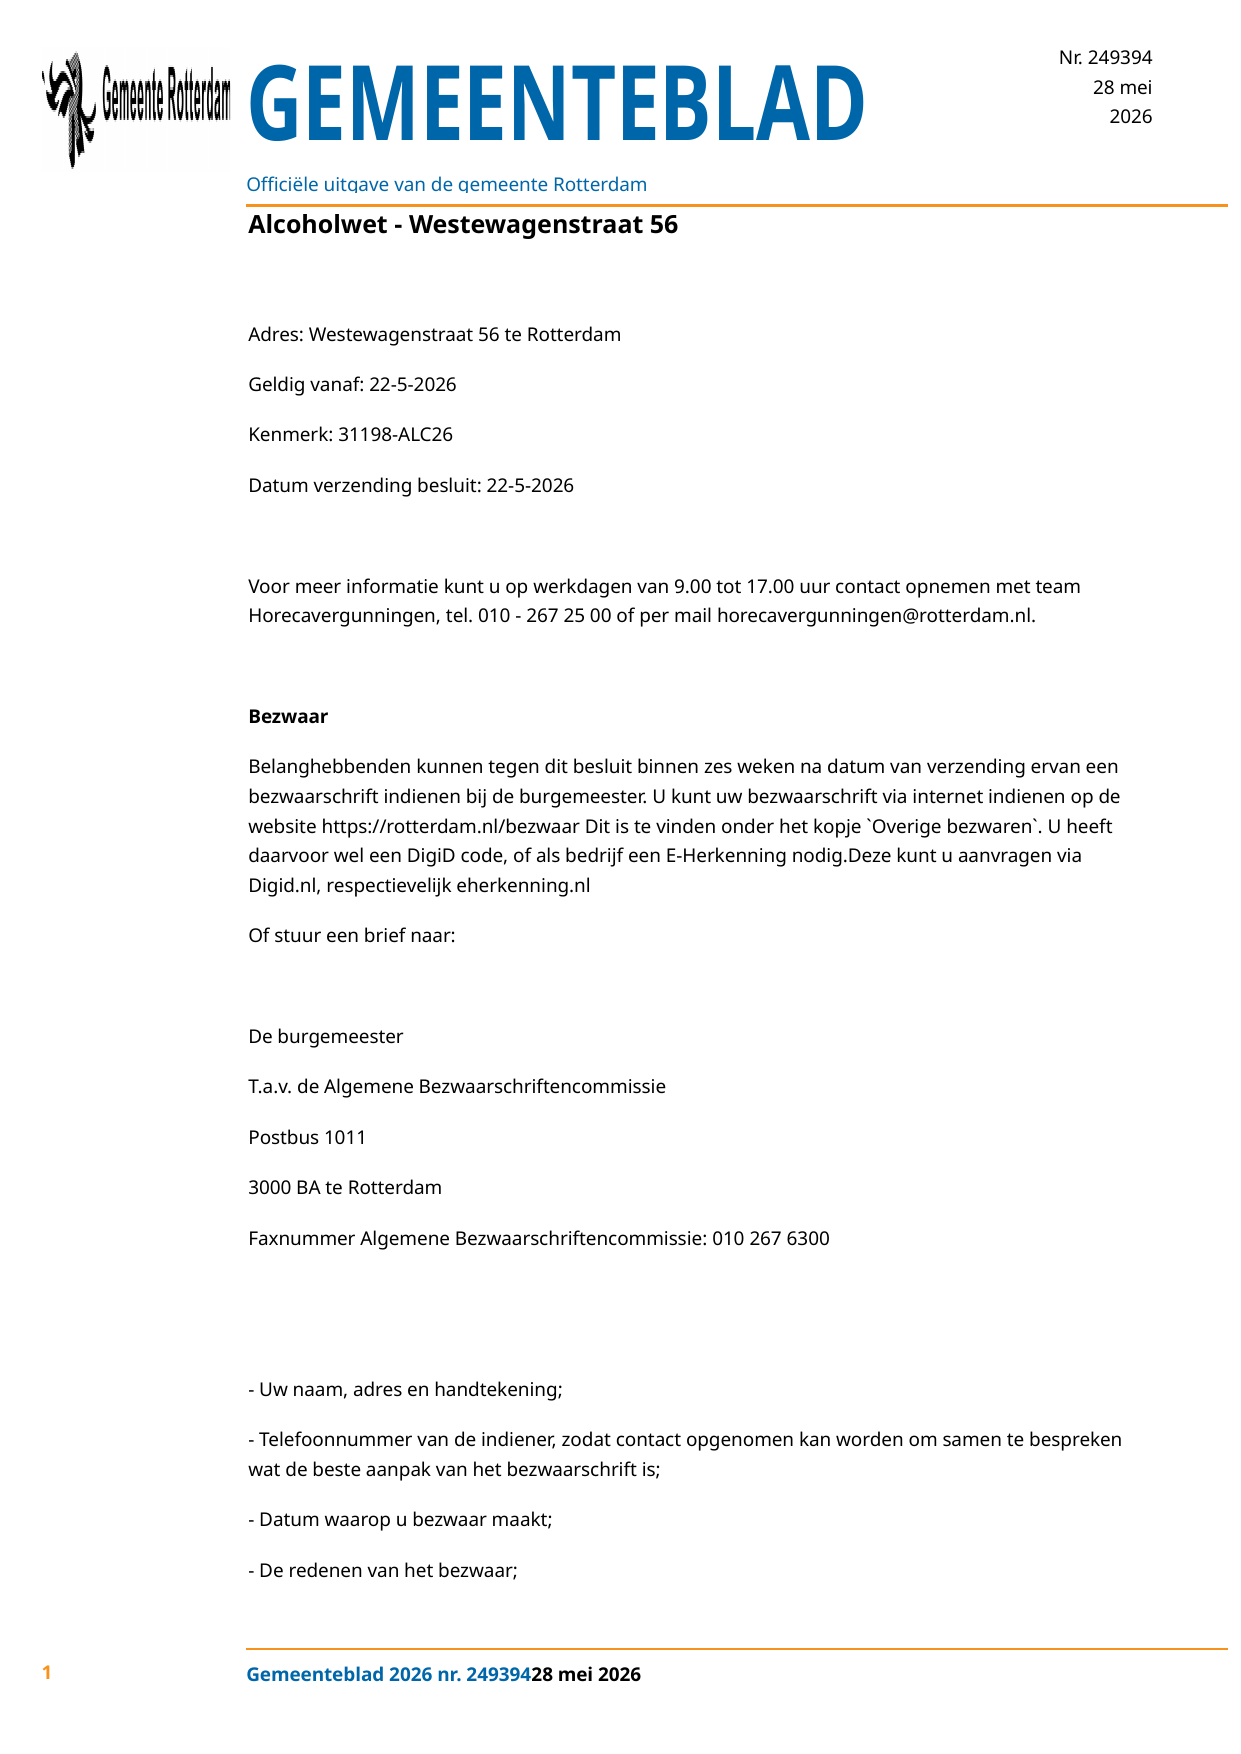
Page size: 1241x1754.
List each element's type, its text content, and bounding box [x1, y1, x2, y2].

picture [41, 47, 231, 172]
text Postbus 1011 [248, 1124, 1152, 1150]
text Kenmerk: 31198-ALC26 [248, 422, 1152, 447]
text Faxnummer Algemene Bezwaarschriftencommissie: 010 267 6300 [248, 1225, 1152, 1251]
text Bezwaar [248, 703, 1152, 729]
text Adres: Westewagenstraat 56 te Rotterdam [248, 321, 1152, 346]
text - Datum waarop u bezwaar maakt; [248, 1507, 1152, 1532]
text - Uw naam, adres en handtekening; [248, 1376, 1152, 1402]
text Belanghebbenden kunnen tegen dit besluit binnen zes weken na datum van verzending ervan een bezwaarschrift indienen bij de burgemeester. U kunt uw bezwaarschrift via internet indienen op de website https://rotterdam.nl/bezwaar Dit is te vinden onder het kopje `Overige bezwaren`. U heeft daarvoor wel een DigiD code, of als bedrijf een E-Herkenning nodig.Deze kunt u aanvragen via Digid.nl, respectievelijk eherkenning.nl [248, 754, 1152, 898]
text - De redenen van het bezwaar; [248, 1557, 1152, 1583]
text 3000 BA te Rotterdam [248, 1174, 1152, 1200]
text T.a.v. de Algemene Bezwaarschriftencommissie [248, 1074, 1152, 1099]
text - Telefoonnummer van de indiener, zodat contact opgenomen kan worden om samen te bespreken wat de beste aanpak van het bezwaarschrift is; [248, 1427, 1152, 1482]
text Voor meer informatie kunt u op werkdagen van 9.00 tot 17.00 uur contact opnemen met team Horecavergunningen, tel. 010 - 267 25 00 of per mail horecavergunningen@rotterdam.nl. [248, 573, 1152, 628]
text De burgemeester [248, 1023, 1152, 1049]
text Geldig vanaf: 22-5-2026 [248, 371, 1152, 397]
text Of stuur een brief naar: [248, 922, 1152, 948]
text Alcoholwet - Westewagenstraat 56 [248, 207, 1152, 241]
text Datum verzending besluit: 22-5-2026 [248, 472, 1152, 498]
